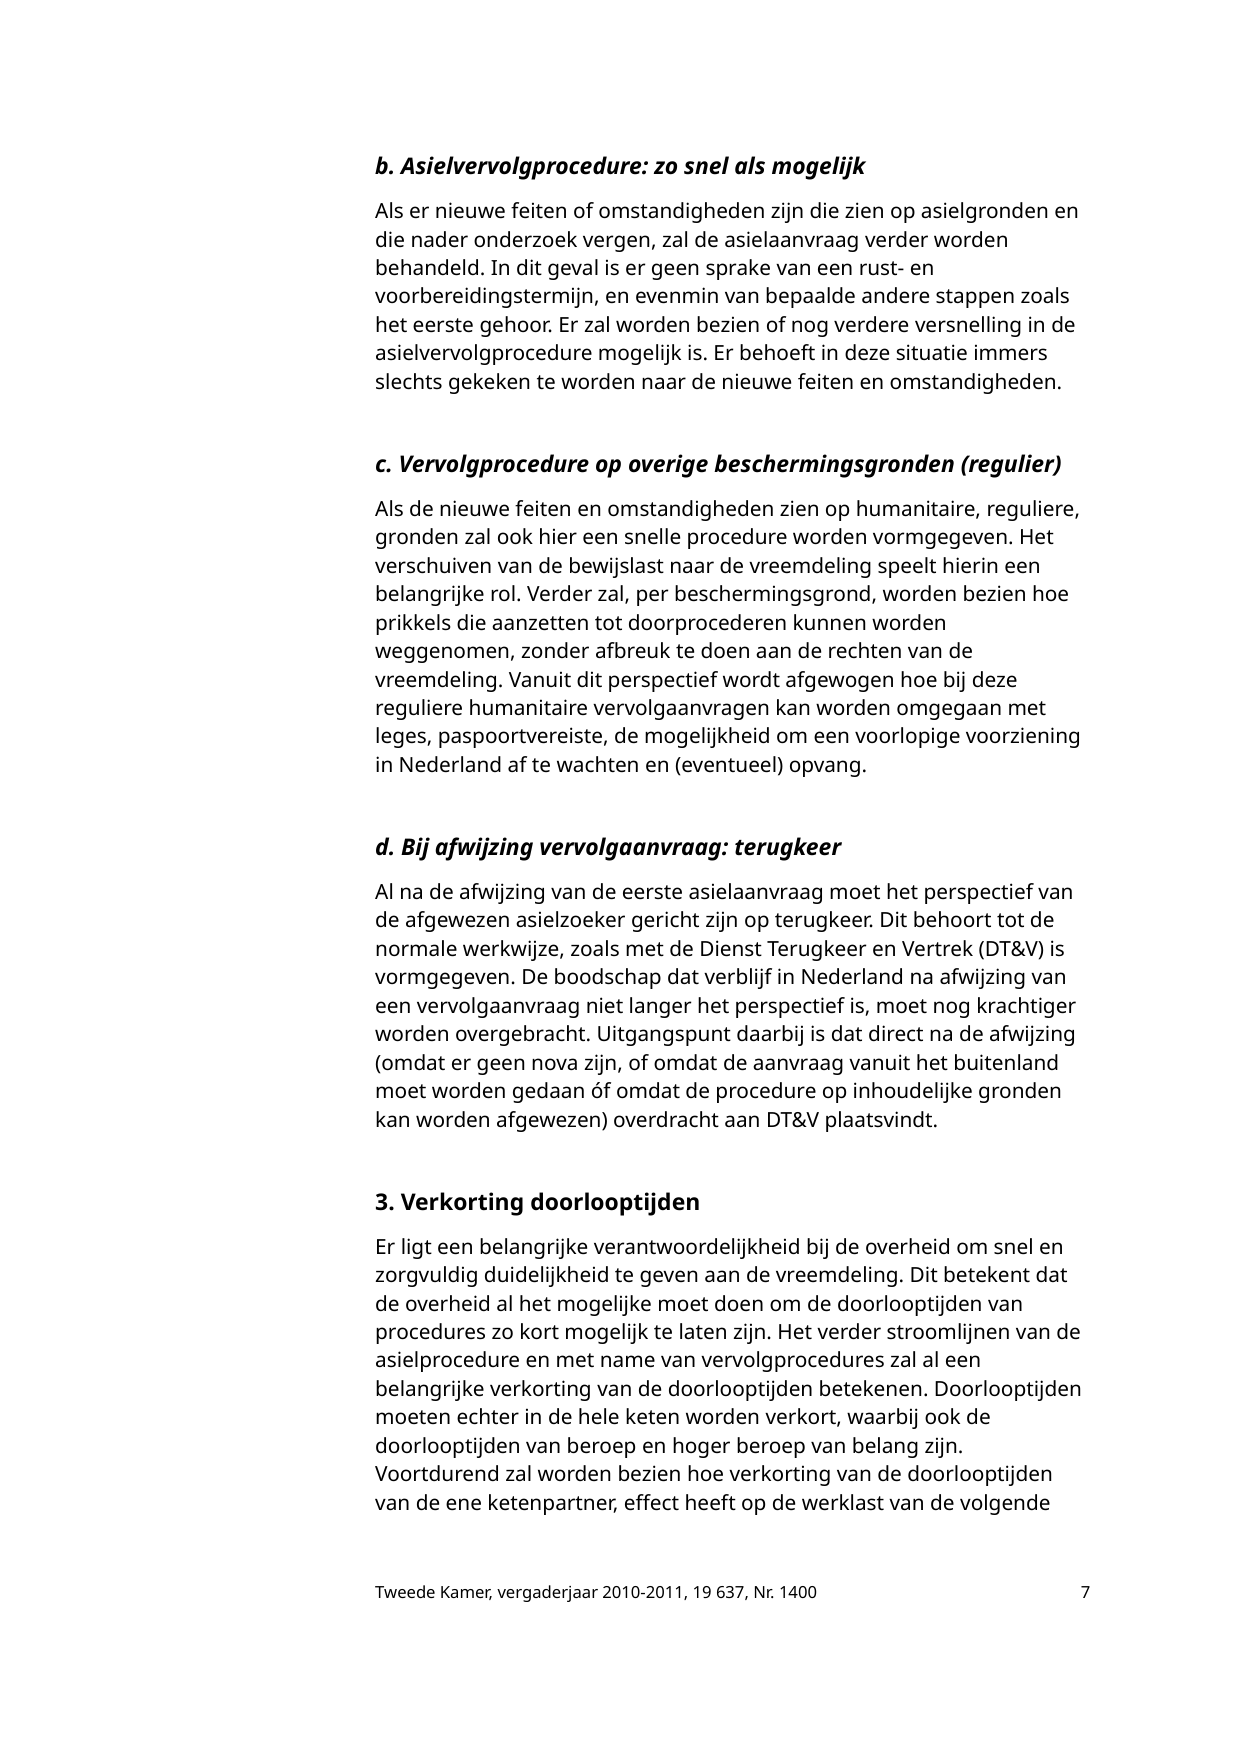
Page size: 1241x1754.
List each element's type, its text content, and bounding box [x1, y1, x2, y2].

text Al na de afwijzing van de eerste asielaanvraag moet het perspectief van de afgewezen asielzoeker gericht zijn op terugkeer. Dit behoort tot de normale werkwijze, zoals met de Dienst Terugkeer en Vertrek (DT&V) is vormgegeven. De boodschap dat verblijf in Nederland na afwijzing van een vervolgaanvraag niet langer het perspectief is, moet nog krachtiger worden overgebracht. Uitgangspunt daarbij is dat direct na de afwijzing (omdat er geen nova zijn, of omdat de aanvraag vanuit het buitenland moet worden gedaan óf omdat de procedure op inhoudelijke gronden kan worden afgewezen) overdracht aan DT&V plaatsvindt. [375, 877, 1090, 1133]
subtitle c. Vervolgprocedure op overige beschermingsgronden (regulier) [375, 448, 1090, 479]
subtitle d. Bij afwijzing vervolgaanvraag: terugkeer [375, 831, 1090, 862]
text Er ligt een belangrijke verantwoordelijkheid bij de overheid om snel en zorgvuldig duidelijkheid te geven aan de vreemdeling. Dit betekent dat de overheid al het mogelijke moet doen om de doorlooptijden van procedures zo kort mogelijk te laten zijn. Het verder stroomlijnen van de asielprocedure en met name van vervolgprocedures zal al een belangrijke verkorting van de doorlooptijden betekenen. Doorlooptijden moeten echter in de hele keten worden verkort, waarbij ook de doorlooptijden van beroep en hoger beroep van belang zijn. Voortdurend zal worden bezien hoe verkorting van de doorlooptijden van de ene ketenpartner, effect heeft op de werklast van de volgende [375, 1232, 1090, 1516]
text Als er nieuwe feiten of omstandigheden zijn die zien op asielgronden en die nader onderzoek vergen, zal de asielaanvraag verder worden behandeld. In dit geval is er geen sprake van een rust- en voorbereidingstermijn, en evenmin van bepaalde andere stappen zoals het eerste gehoor. Er zal worden bezien of nog verdere versnelling in de asielvervolgprocedure mogelijk is. Er behoeft in deze situatie immers slechts gekeken te worden naar de nieuwe feiten en omstandigheden. [375, 196, 1090, 395]
text Als de nieuwe feiten en omstandigheden zien op humanitaire, reguliere, gronden zal ook hier een snelle procedure worden vormgegeven. Het verschuiven van de bewijslast naar de vreemdeling speelt hierin een belangrijke rol. Verder zal, per beschermingsgrond, worden bezien hoe prikkels die aanzetten tot doorprocederen kunnen worden weggenomen, zonder afbreuk te doen aan de rechten van de vreemdeling. Vanuit dit perspectief wordt afgewogen hoe bij deze reguliere humanitaire vervolgaanvragen kan worden omgegaan met leges, paspoortvereiste, de mogelijkheid om een voorlopige voorziening in Nederland af te wachten en (eventueel) opvang. [375, 494, 1090, 778]
subtitle b. Asielvervolgprocedure: zo snel als mogelijk [375, 150, 1090, 181]
subtitle 3. Verkorting doorlooptijden [375, 1186, 1090, 1217]
